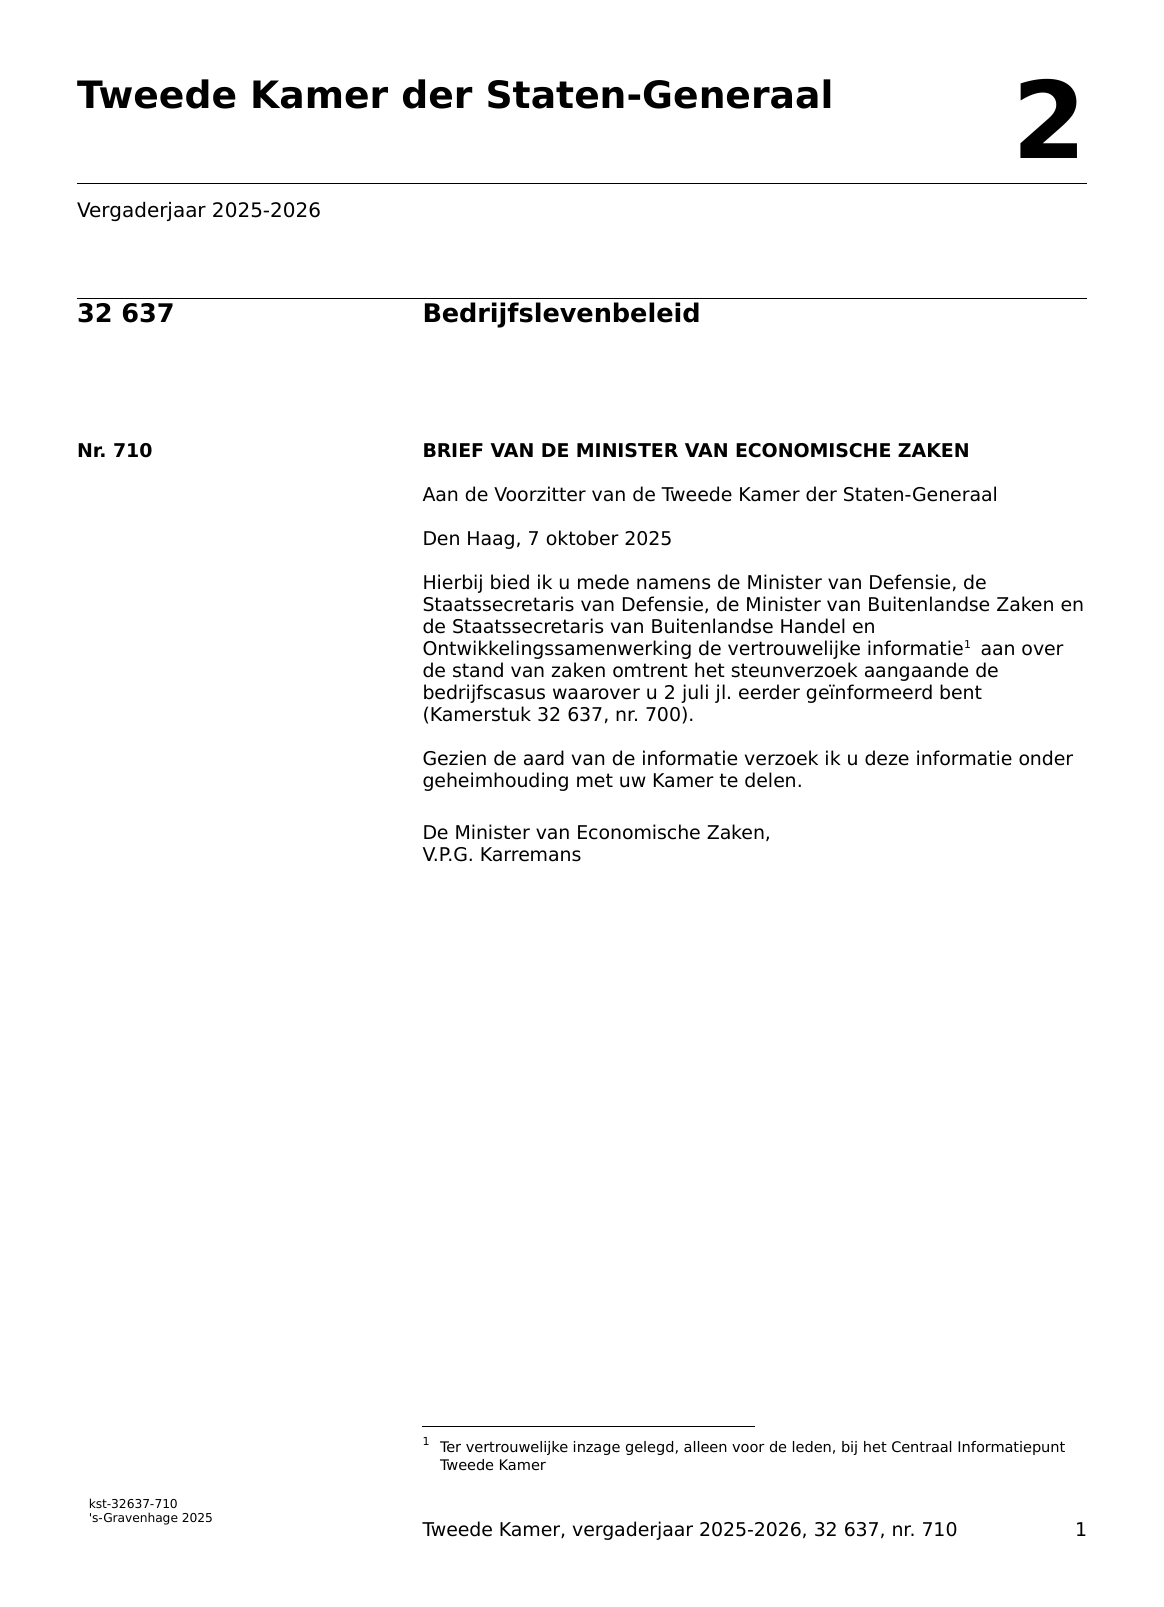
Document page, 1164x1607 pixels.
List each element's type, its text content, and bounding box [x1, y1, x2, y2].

subtitle Nr. 710 BRIEF VAN DE MINISTER VAN ECONOMISCHE ZAKEN [77, 440, 1087, 462]
text Hierbij bied ik u mede namens de Minister van Defensie, de Staatssecretaris van Defensie, de Minister van Buitenlandse Zaken en de Staatssecretaris van Buitenlandse Handel en Ontwikkelingssamenwerking de vertrouwelijke informatie aan over de stand van zaken omtrent het steunverzoek aangaande de bedrijfscasus waarover u 2 juli jl. eerder geïnformeerd bent (Kamerstuk 32 637, nr. 700). [422, 572, 1087, 726]
text Den Haag, 7 oktober 2025 [422, 528, 1087, 550]
table_header 2 [886, 59, 1087, 183]
text Aan de Voorzitter van de Tweede Kamer der Staten-Generaal [422, 484, 1087, 506]
text Gezien de aard van de informatie verzoek ik u deze informatie onder geheimhouding met uw Kamer te delen. [422, 748, 1087, 792]
table_header Tweede Kamer der Staten-Generaal [77, 59, 886, 183]
text De Minister van Economische Zaken, V.P.G. Karremans [422, 822, 1087, 866]
text 's-Gravenhage 2025 [88, 1511, 323, 1525]
subtitle 32 637 Bedrijfslevenbeleid [77, 299, 1087, 329]
table_cell Vergaderjaar 2025-2026 [77, 184, 1087, 298]
text kst-32637-710 [88, 1497, 323, 1511]
text Ter vertrouwelijke inzage gelegd, alleen voor de leden, bij het Centraal Informatiepunt Tweede Kamer [422, 1435, 1087, 1474]
